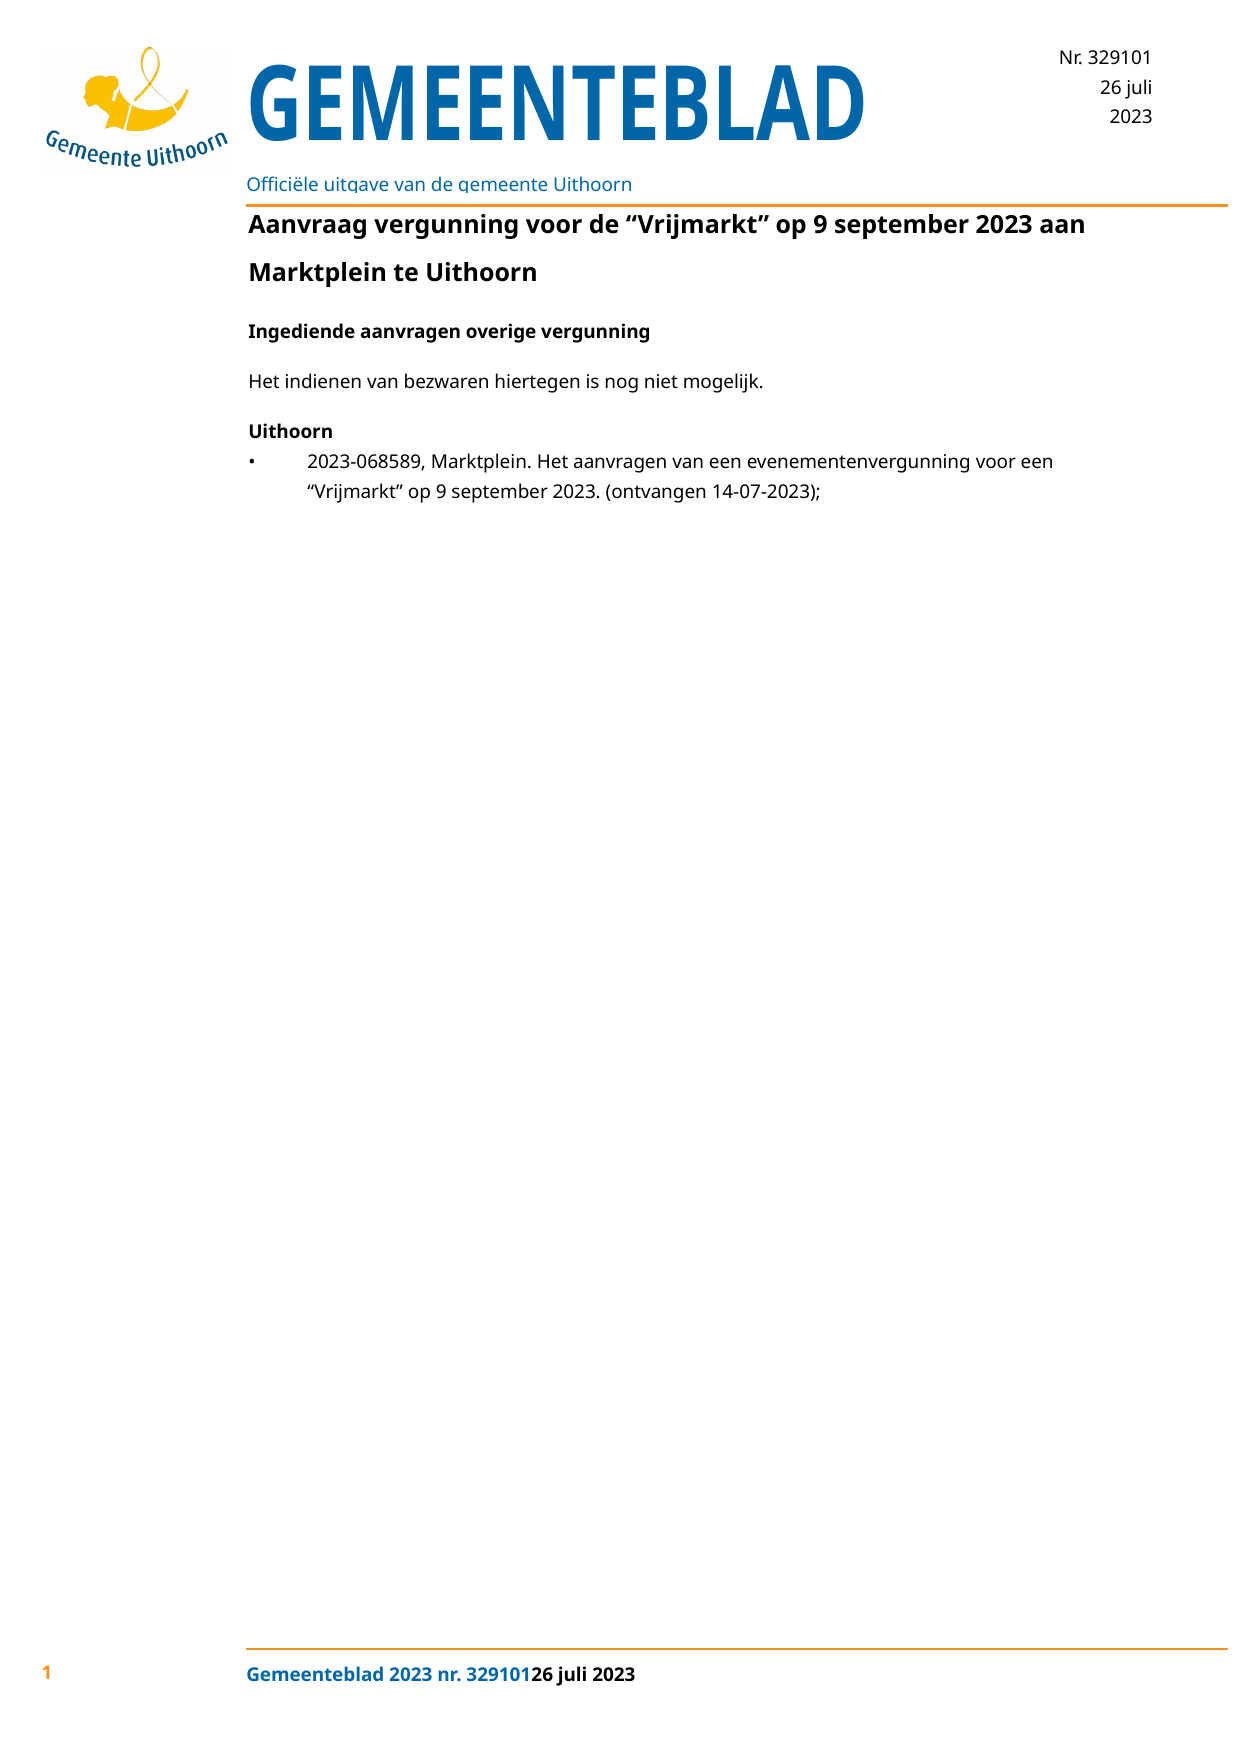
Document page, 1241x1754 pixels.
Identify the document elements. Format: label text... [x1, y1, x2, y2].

list 2023-068589, Marktplein. Het aanvragen van een evenementenvergunning voor een “Vrijmarkt” op 9 september 2023. (ontvangen 14-07-2023); [248, 448, 1152, 504]
text Ingediende aanvragen overige vergunning [248, 318, 1152, 344]
text Aanvraag vergunning voor de “Vrijmarkt” op 9 september 2023 aan Marktplein te Uithoorn [248, 207, 1152, 288]
text Het indienen van bezwaren hiertegen is nog niet mogelijk. [248, 368, 1152, 394]
text Uithoorn [248, 419, 1152, 444]
picture [41, 47, 231, 172]
